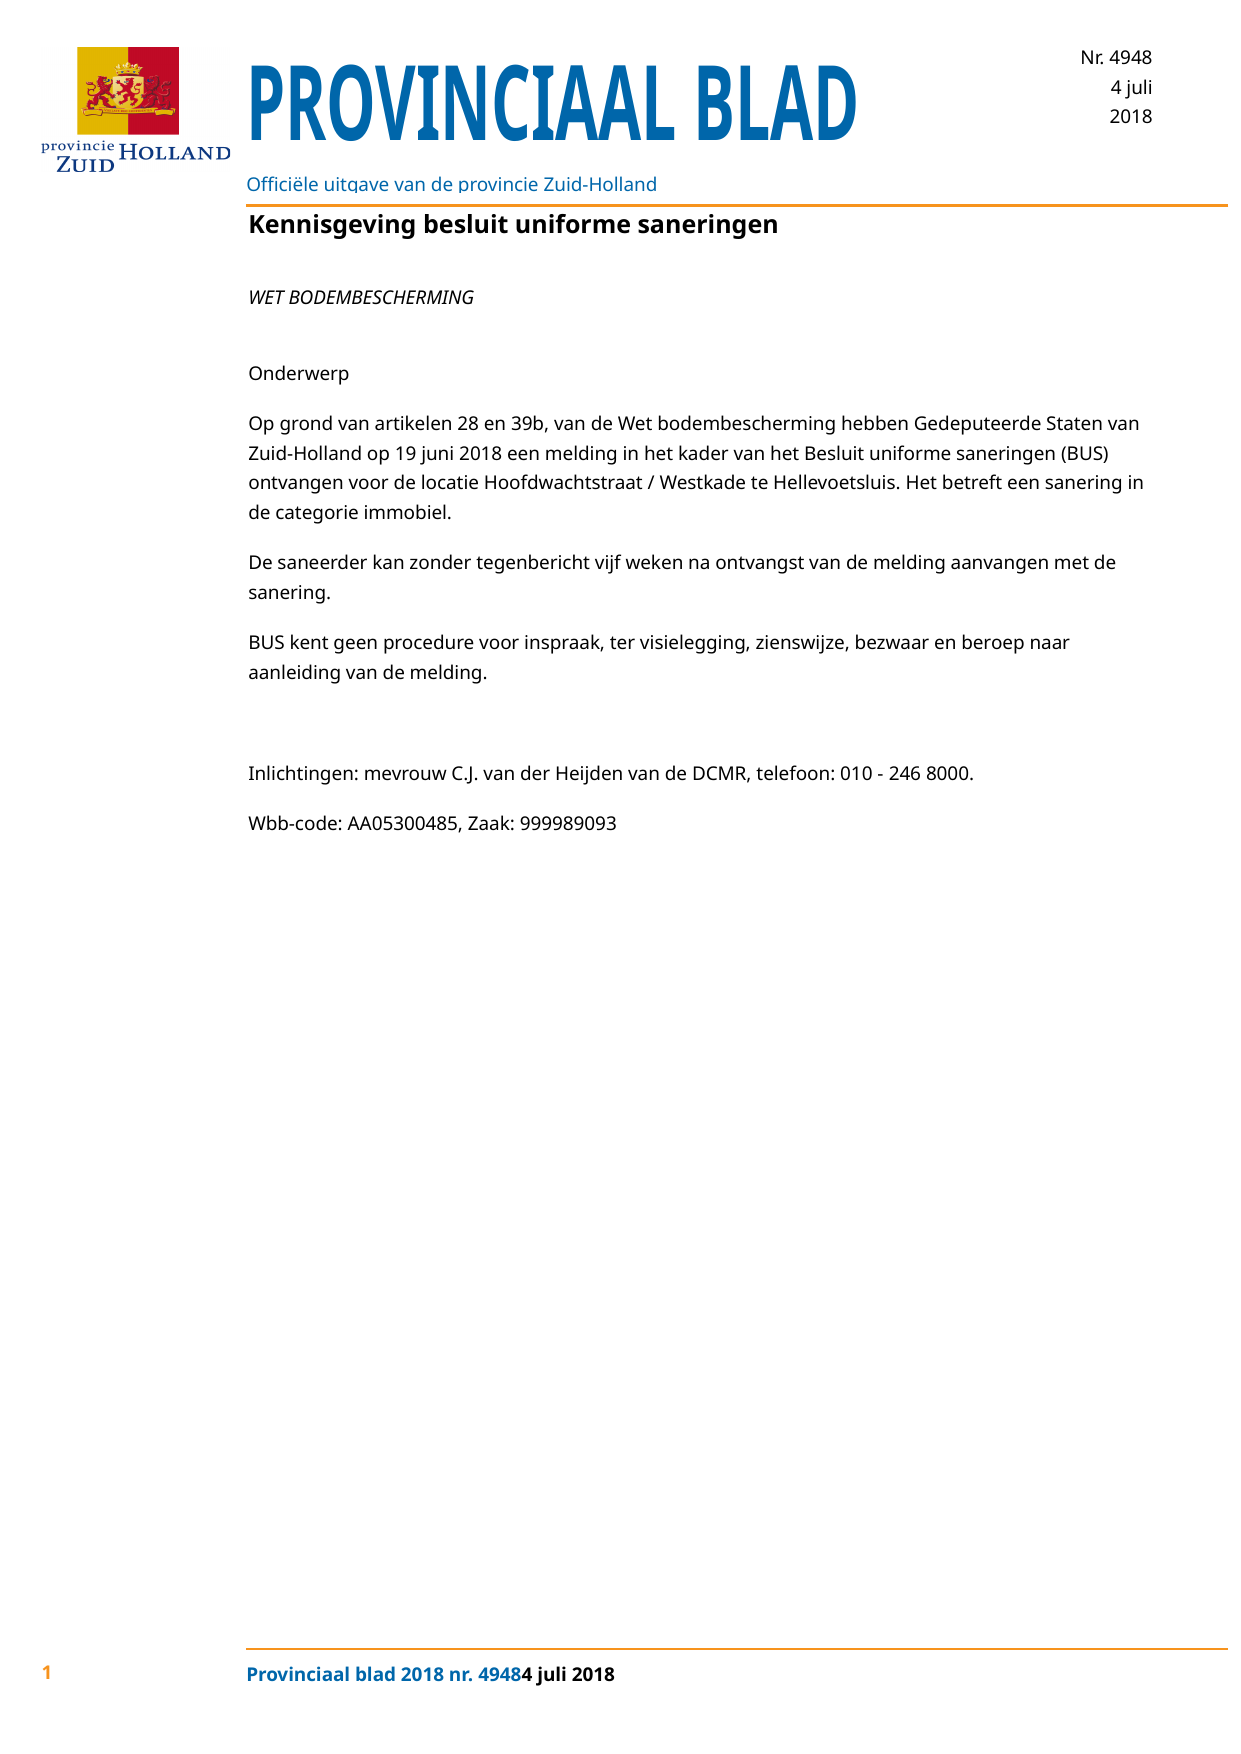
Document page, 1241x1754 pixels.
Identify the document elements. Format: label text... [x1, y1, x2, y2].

text Kennisgeving besluit uniforme saneringen [248, 207, 1152, 241]
picture [41, 47, 231, 172]
text Inlichtingen: mevrouw C.J. van der Heijden van de DCMR, telefoon: 010 - 246 8000. [248, 760, 1152, 786]
text Onderwerp [248, 360, 1152, 386]
text Op grond van artikelen 28 en 39b, van de Wet bodembescherming hebben Gedeputeerde Staten van Zuid-Holland op 19 juni 2018 een melding in het kader van het Besluit uniforme saneringen (BUS) ontvangen voor de locatie Hoofdwachtstraat / Westkade te Hellevoetsluis. Het betreft een sanering in de categorie immobiel. [248, 410, 1152, 525]
text WET BODEMBESCHERMING [248, 284, 1152, 309]
text De saneerder kan zonder tegenbericht vijf weken na ontvangst van de melding aanvangen met de sanering. [248, 549, 1152, 605]
text BUS kent geen procedure voor inspraak, ter visielegging, zienswijze, bezwaar en beroep naar aanleiding van de melding. [248, 629, 1152, 685]
text Wbb-code: AA05300485, Zaak: 999989093 [248, 810, 1152, 836]
